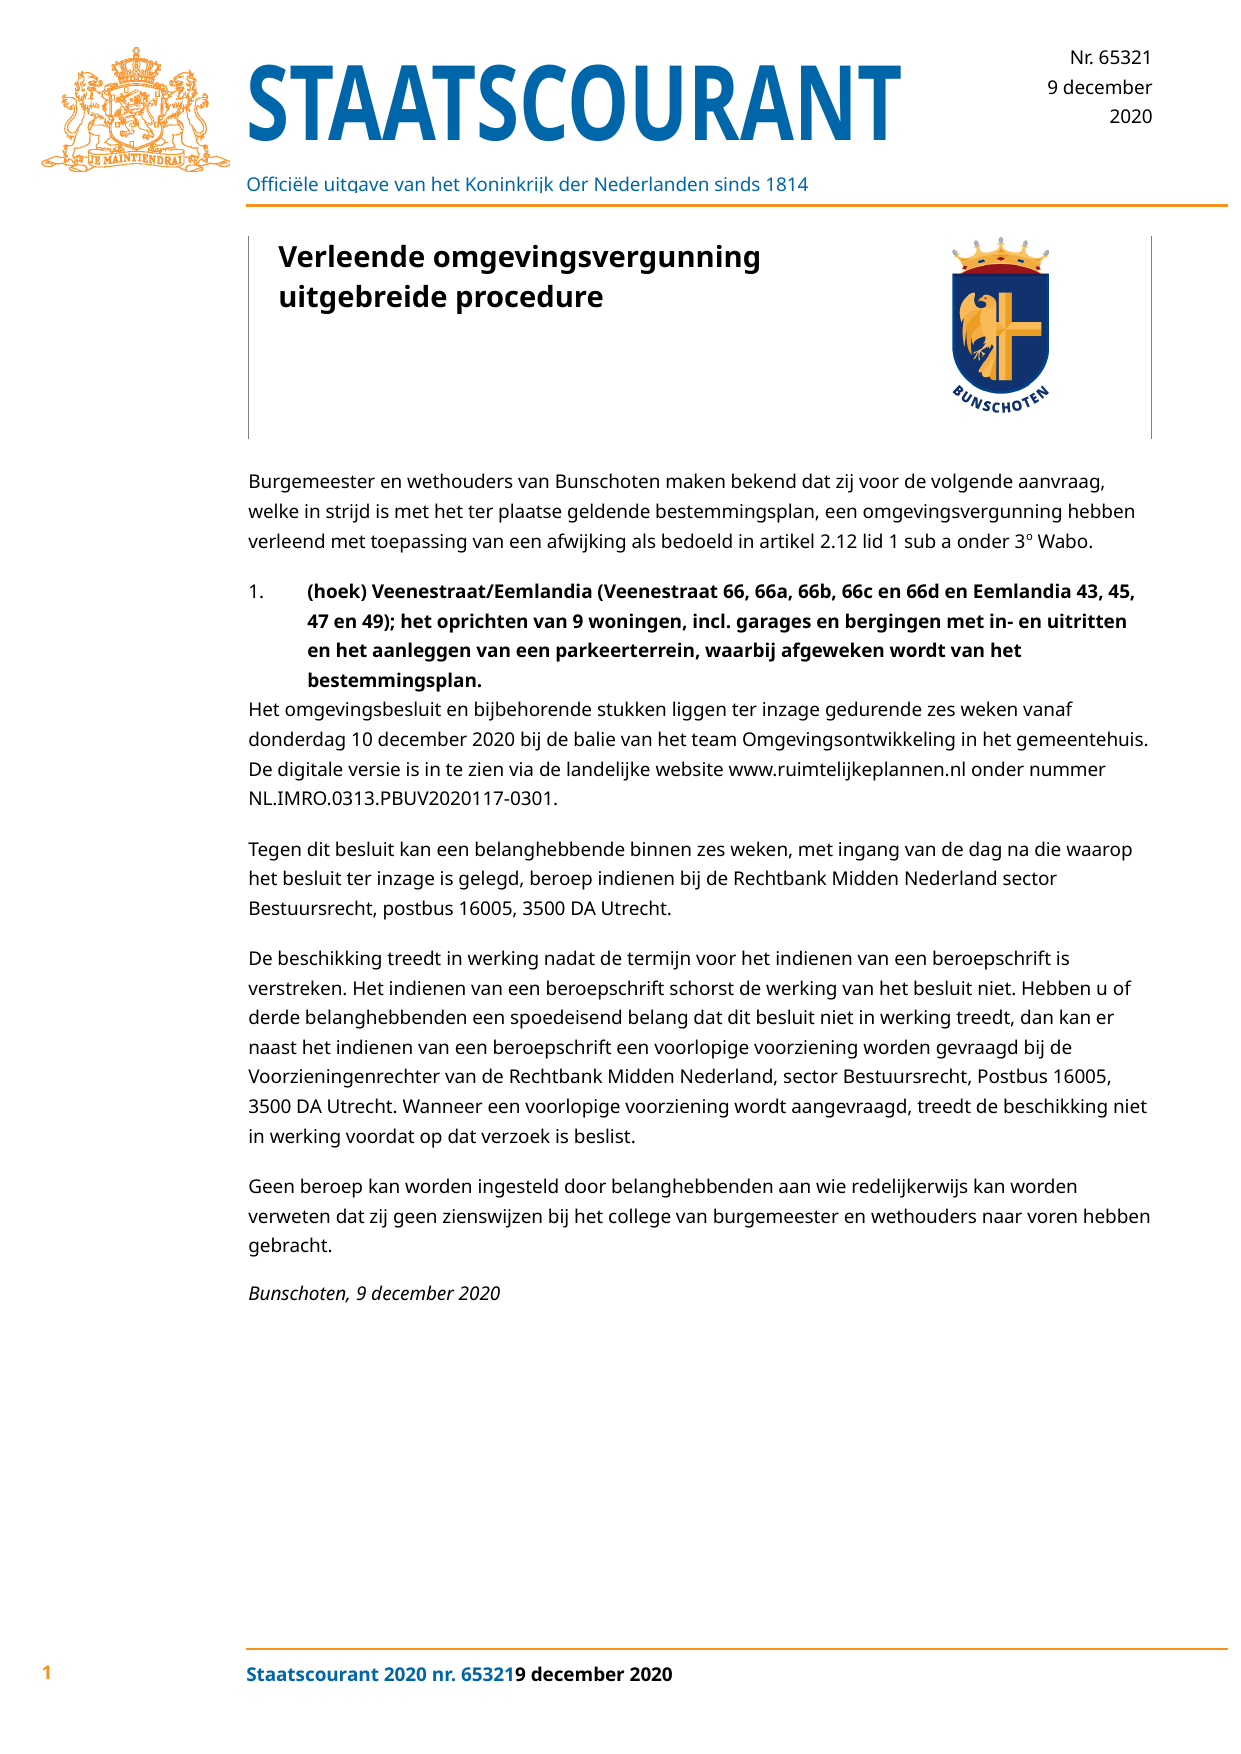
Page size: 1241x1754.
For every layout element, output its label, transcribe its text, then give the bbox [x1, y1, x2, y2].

text Burgemeester en wethouders van Bunschoten maken bekend dat zij voor de volgende aanvraag, welke in strijd is met het ter plaatse geldende bestemmingsplan, een omgevingsvergunning hebben verleend met toepassing van een afwijking als bedoeld in artikel 2.12 lid 1 sub a onder 3o Wabo. [248, 469, 1152, 553]
text Tegen dit besluit kan een belanghebbende binnen zes weken, met ingang van de dag na die waarop het besluit ter inzage is gelegd, beroep indienen bij de Rechtbank Midden Nederland sector Bestuursrecht, postbus 16005, 3500 DA Utrecht. [248, 836, 1152, 921]
text Het omgevingsbesluit en bijbehorende stukken liggen ter inzage gedurende zes weken vanaf donderdag 10 december 2020 bij de balie van het team Omgevingsontwikkeling in het gemeentehuis. De digitale versie is in te zien via de landelijke website www.ruimtelijkeplannen.nl onder nummer NL.IMRO.0313.PBUV2020117-0301. [248, 697, 1152, 811]
list (hoek) Veenestraat/Eemlandia (Veenestraat 66, 66a, 66b, 66c en 66d en Eemlandia 43, 45, 47 en 49); het oprichten van 9 woningen, incl. garages en bergingen met in- en uitritten en het aanleggen van een parkeerterrein, waarbij afgeweken wordt van het bestemmingsplan. [248, 578, 1152, 693]
table_header Verleende omgevingsvergunning uitgebreide procedure [249, 236, 850, 439]
table_header [1049, 236, 1151, 413]
text De beschikking treedt in werking nadat de termijn voor het indienen van een beroepschrift is verstreken. Het indienen van een beroepschrift schorst de werking van het besluit niet. Hebben u of derde belanghebbenden een spoedeisend belang dat dit besluit niet in werking treedt, dan kan er naast het indienen van een beroepschrift een voorlopige voorziening worden gevraagd bij de Voorzieningenrechter van de Rechtbank Midden Nederland, sector Bestuursrecht, Postbus 16005, 3500 DA Utrecht. Wanneer een voorlopige voorziening wordt aangevraagd, treedt de beschikking niet in werking voordat op dat verzoek is beslist. [248, 945, 1152, 1148]
text Geen beroep kan worden ingesteld door belanghebbenden aan wie redelijkerwijs kan worden verweten dat zij geen zienswijzen bij het college van burgemeester en wethouders naar voren hebben gebracht. [248, 1173, 1152, 1258]
table_header [850, 236, 952, 413]
picture [41, 47, 231, 172]
picture [952, 236, 1049, 414]
text Bunschoten, 9 december 2020 [248, 1280, 1152, 1306]
table_header [850, 414, 1151, 439]
